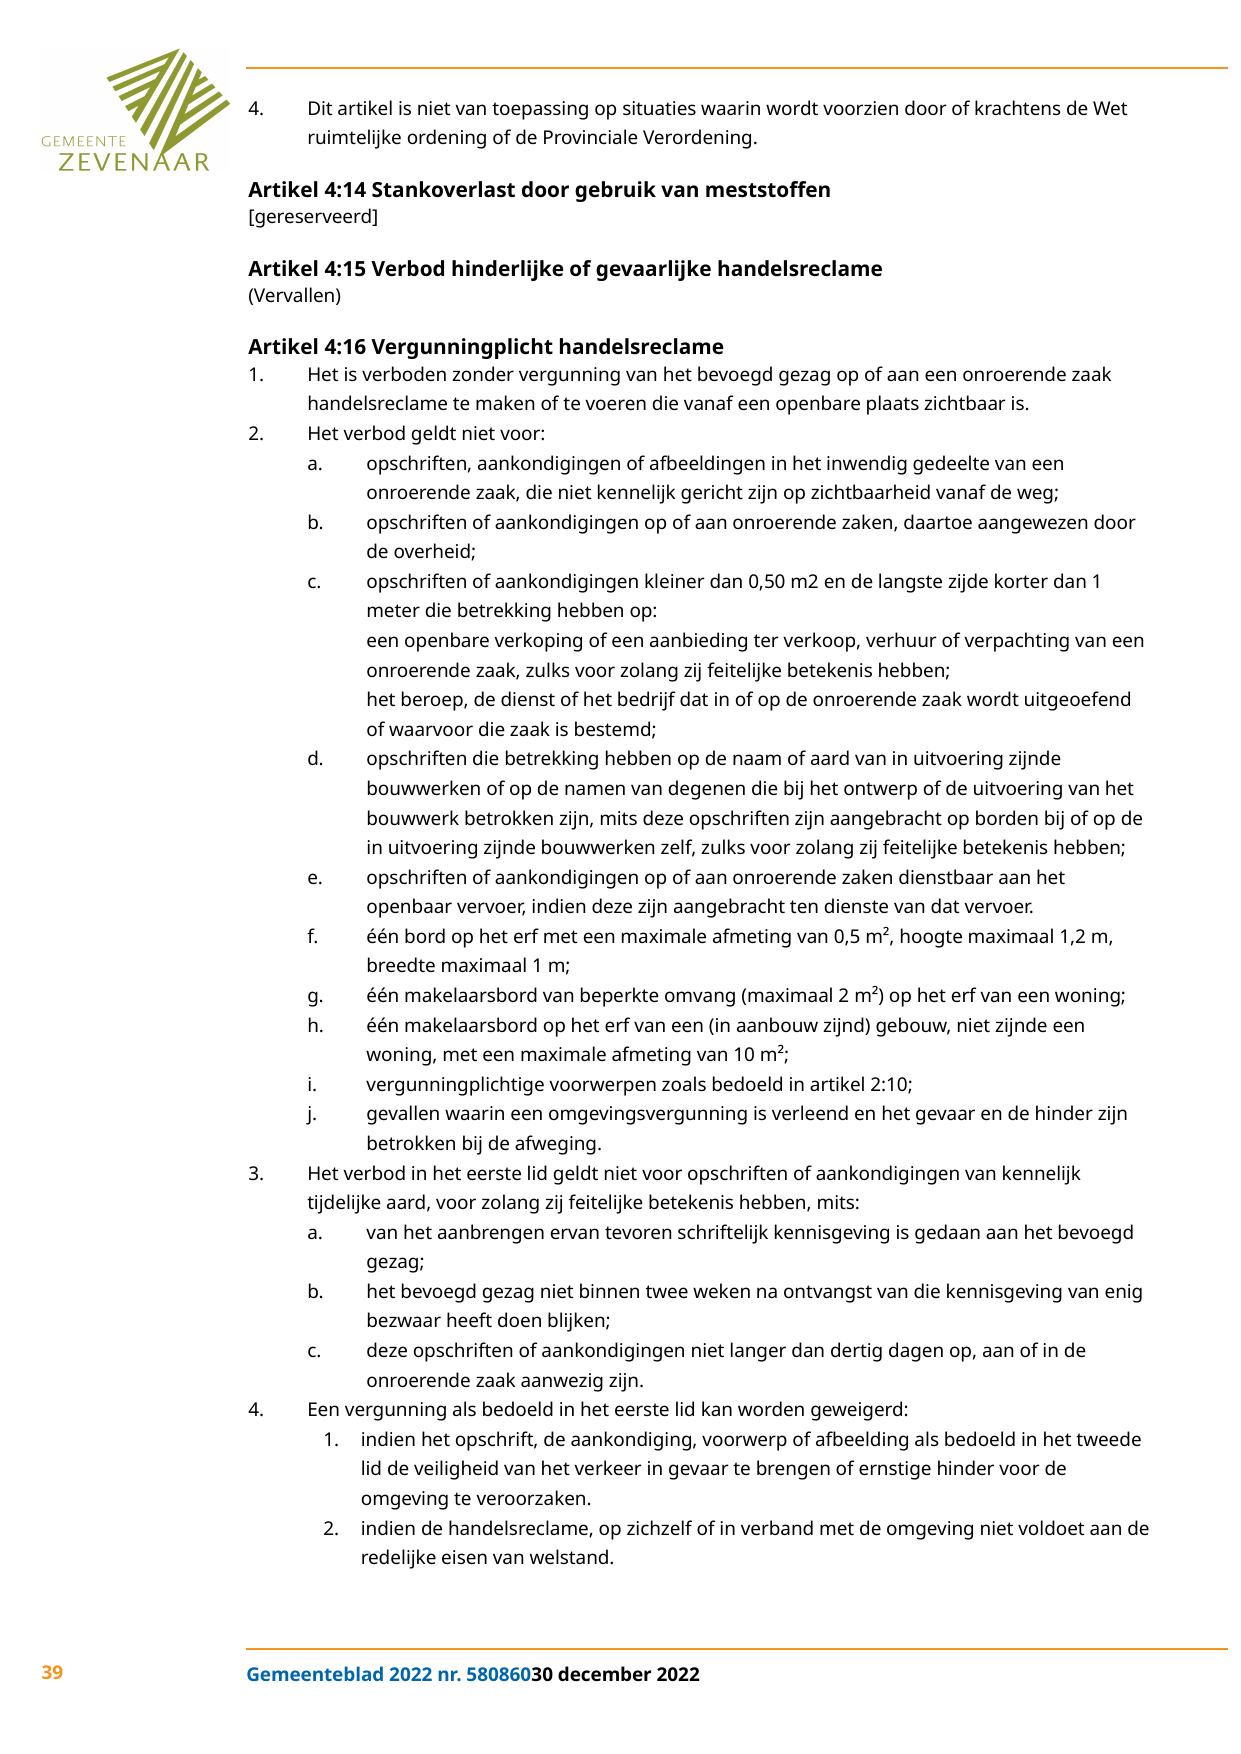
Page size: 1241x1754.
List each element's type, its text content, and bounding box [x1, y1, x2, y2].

list Een vergunning als bedoeld in het eerste lid kan worden geweigerd: [248, 1396, 1152, 1422]
list één bord op het erf met een maximale afmeting van 0,5 m², hoogte maximaal 1,2 m, breedte maximaal 1 m; [307, 923, 1152, 978]
text [gereserveerd] [248, 203, 1152, 229]
list één makelaarsbord van beperkte omvang (maximaal 2 m²) op het erf van een woning; [307, 982, 1152, 1008]
list opschriften of aankondigingen kleiner dan 0,50 m2 en de langste zijde korter dan 1 meter die betrekking hebben op: [307, 568, 1152, 623]
list opschriften die betrekking hebben op de naam of aard van in uitvoering zijnde bouwwerken of op de namen van degenen die bij het ontwerp of de uitvoering van het bouwwerk betrokken zijn, mits deze opschriften zijn aangebracht op borden bij of op de in uitvoering zijnde bouwwerken zelf, zulks voor zolang zij feitelijke betekenis hebben; [307, 746, 1152, 860]
text Artikel 4:14 Stankoverlast door gebruik van meststoffen [248, 175, 1152, 203]
text Artikel 4:15 Verbod hinderlijke of gevaarlijke handelsreclame [248, 254, 1152, 282]
list een openbare verkoping of een aanbieding ter verkoop, verhuur of verpachting van een onroerende zaak, zulks voor zolang zij feitelijke betekenis hebben; [307, 627, 1152, 682]
list indien de handelsreclame, op zichzelf of in verband met de omgeving niet voldoet aan de redelijke eisen van welstand. [323, 1515, 1152, 1570]
text Artikel 4:16 Vergunningplicht handelsreclame [248, 332, 1152, 361]
list deze opschriften of aankondigingen niet langer dan dertig dagen op, aan of in de onroerende zaak aanwezig zijn. [307, 1337, 1152, 1392]
list het bevoegd gezag niet binnen twee weken na ontvangst van die kennisgeving van enig bezwaar heeft doen blijken; [307, 1278, 1152, 1333]
list vergunningplichtige voorwerpen zoals bedoeld in artikel 2:10; [307, 1071, 1152, 1097]
list opschriften of aankondigingen op of aan onroerende zaken, daartoe aangewezen door de overheid; [307, 509, 1152, 564]
list Dit artikel is niet van toepassing op situaties waarin wordt voorzien door of krachtens de Wet ruimtelijke ordening of de Provinciale Verordening. [248, 95, 1152, 150]
list Het is verboden zonder vergunning van het bevoegd gezag op of aan een onroerende zaak handelsreclame te maken of te voeren die vanaf een openbare plaats zichtbaar is. [248, 361, 1152, 416]
list Het verbod in het eerste lid geldt niet voor opschriften of aankondigingen van kennelijk tijdelijke aard, voor zolang zij feitelijke betekenis hebben, mits: [248, 1160, 1152, 1215]
list het beroep, de dienst of het bedrijf dat in of op de onroerende zaak wordt uitgeoefend of waarvoor die zaak is bestemd; [307, 686, 1152, 742]
picture [41, 47, 231, 172]
list één makelaarsbord op het erf van een (in aanbouw zijnd) gebouw, niet zijnde een woning, met een maximale afmeting van 10 m²; [307, 1012, 1152, 1067]
list opschriften, aankondigingen of afbeeldingen in het inwendig gedeelte van een onroerende zaak, die niet kennelijk gericht zijn op zichtbaarheid vanaf de weg; [307, 450, 1152, 505]
text (Vervallen) [248, 282, 1152, 308]
list van het aanbrengen ervan tevoren schriftelijk kennisgeving is gedaan aan het bevoegd gezag; [307, 1219, 1152, 1274]
list Het verbod geldt niet voor: [248, 420, 1152, 446]
list indien het opschrift, de aankondiging, voorwerp of afbeelding als bedoeld in het tweede lid de veiligheid van het verkeer in gevaar te brengen of ernstige hinder voor de omgeving te veroorzaken. [323, 1426, 1152, 1511]
list gevallen waarin een omgevingsvergunning is verleend en het gevaar en de hinder zijn betrokken bij de afweging. [307, 1101, 1152, 1156]
list opschriften of aankondigingen op of aan onroerende zaken dienstbaar aan het openbaar vervoer, indien deze zijn aangebracht ten dienste van dat vervoer. [307, 864, 1152, 919]
